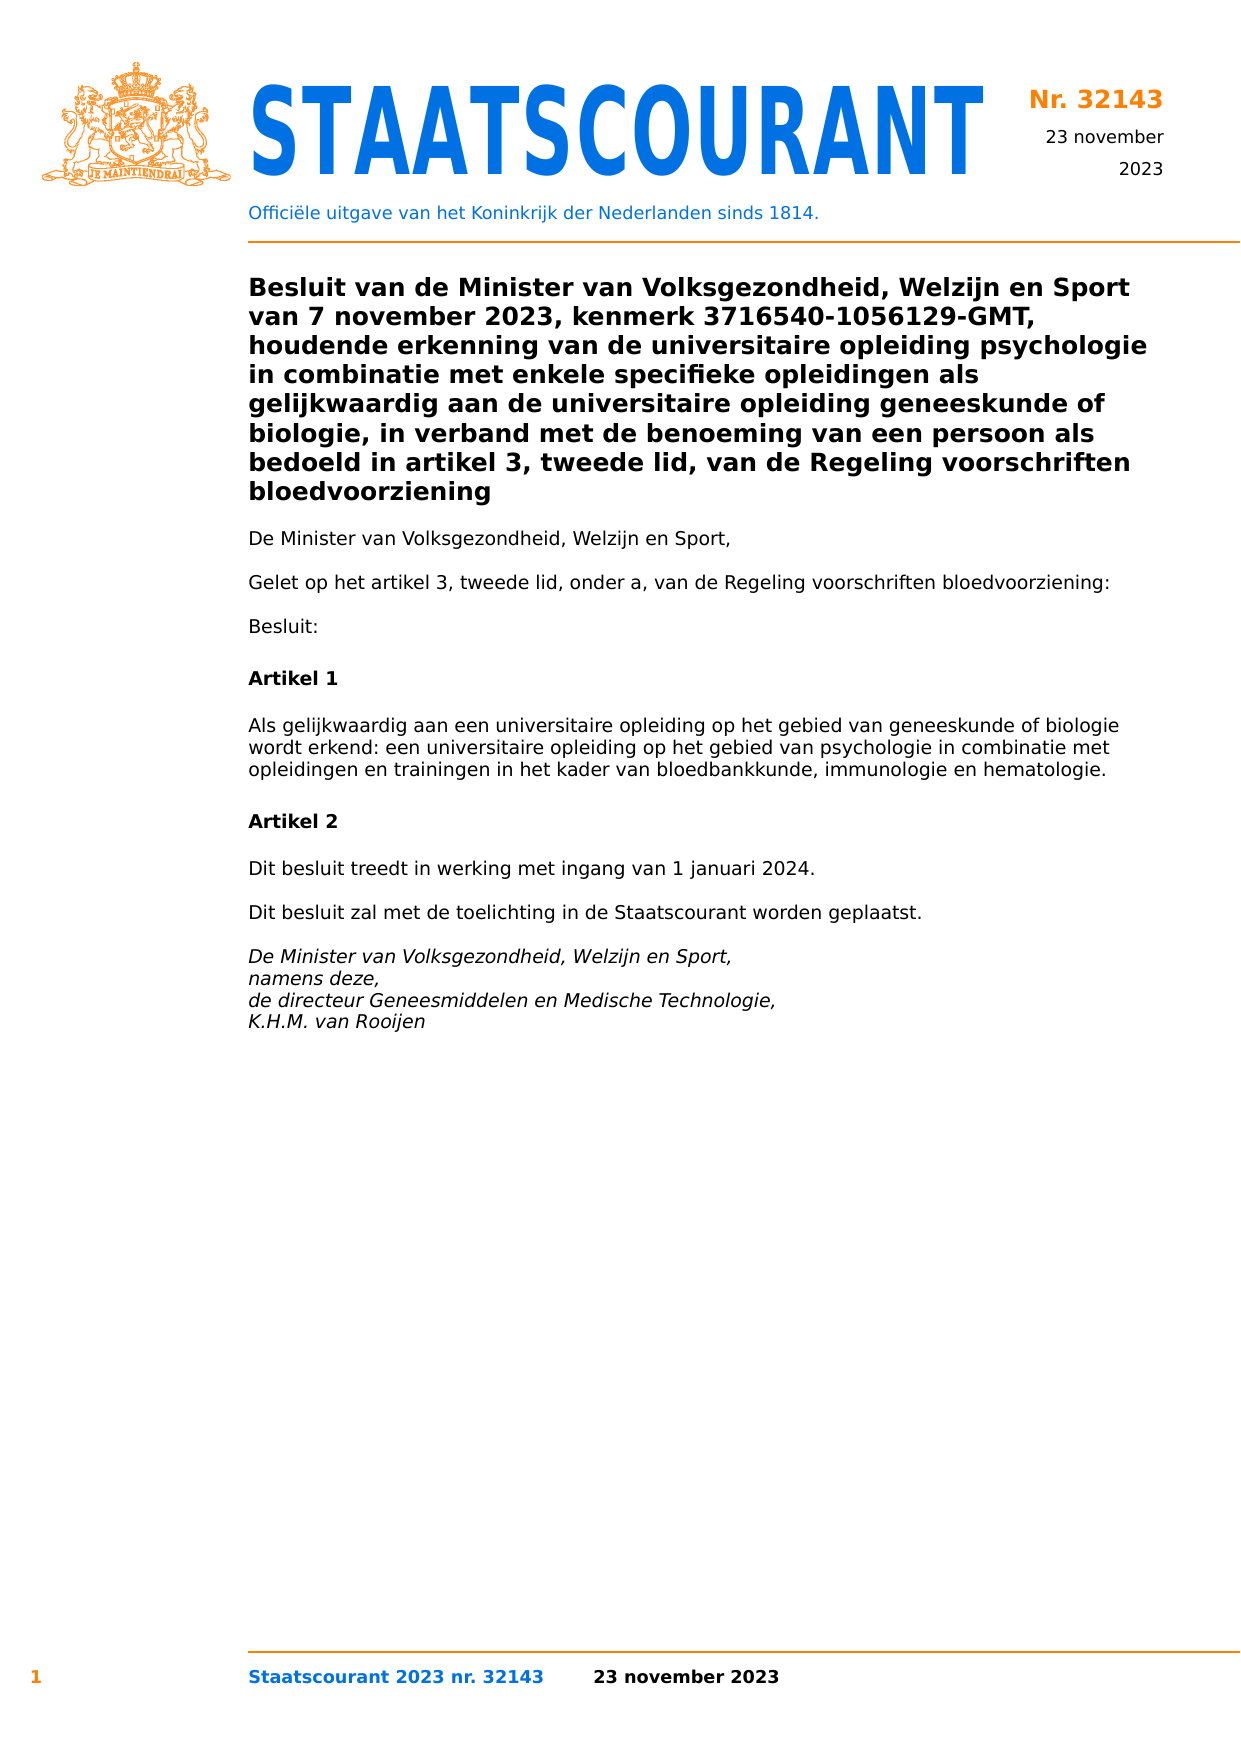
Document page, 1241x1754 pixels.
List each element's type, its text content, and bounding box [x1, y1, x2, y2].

text Besluit: [248, 616, 1163, 638]
text Dit besluit zal met de toelichting in de Staatscourant worden geplaatst. [248, 902, 1163, 924]
text Gelet op het artikel 3, tweede lid, onder a, van de Regeling voorschriften bloedvoorziening: [248, 572, 1163, 594]
subtitle Besluit van de Minister van Volksgezondheid, Welzijn en Sport van 7 november 2023, kenmerk 3716540-1056129-GMT, houdende erkenning van de universitaire opleiding psychologie in combinatie met enkele specifieke opleidingen als gelijkwaardig aan de universitaire opleiding geneeskunde of biologie, in verband met de benoeming van een persoon als bedoeld in artikel 3, tweede lid, van de Regeling voorschriften bloedvoorziening [248, 273, 1163, 506]
table_cell Officiële uitgave van het Koninkrijk der Nederlanden sinds 1814. [248, 203, 1240, 241]
text Dit besluit treedt in werking met ingang van 1 januari 2024. [248, 858, 1163, 880]
picture [41, 62, 231, 186]
text De Minister van Volksgezondheid, Welzijn en Sport, [248, 528, 1163, 550]
table_header [25, 62, 248, 241]
table_header STAATSCOURANT [248, 62, 998, 203]
text De Minister van Volksgezondheid, Welzijn en Sport, namens deze, de directeur Geneesmiddelen en Medische Technologie, K.H.M. van Rooijen [248, 946, 1163, 1033]
subtitle Artikel 2 [248, 811, 1163, 833]
table_cell 2023 [998, 153, 1240, 203]
table_cell 23 november [998, 121, 1240, 153]
text Als gelijkwaardig aan een universitaire opleiding op het gebied van geneeskunde of biologie wordt erkend: een universitaire opleiding op het gebied van psychologie in combinatie met opleidingen en trainingen in het kader van bloedbankkunde, immunologie en hematologie. [248, 715, 1163, 781]
table_header Nr. 32143 [998, 62, 1240, 121]
subtitle Artikel 1 [248, 668, 1163, 690]
